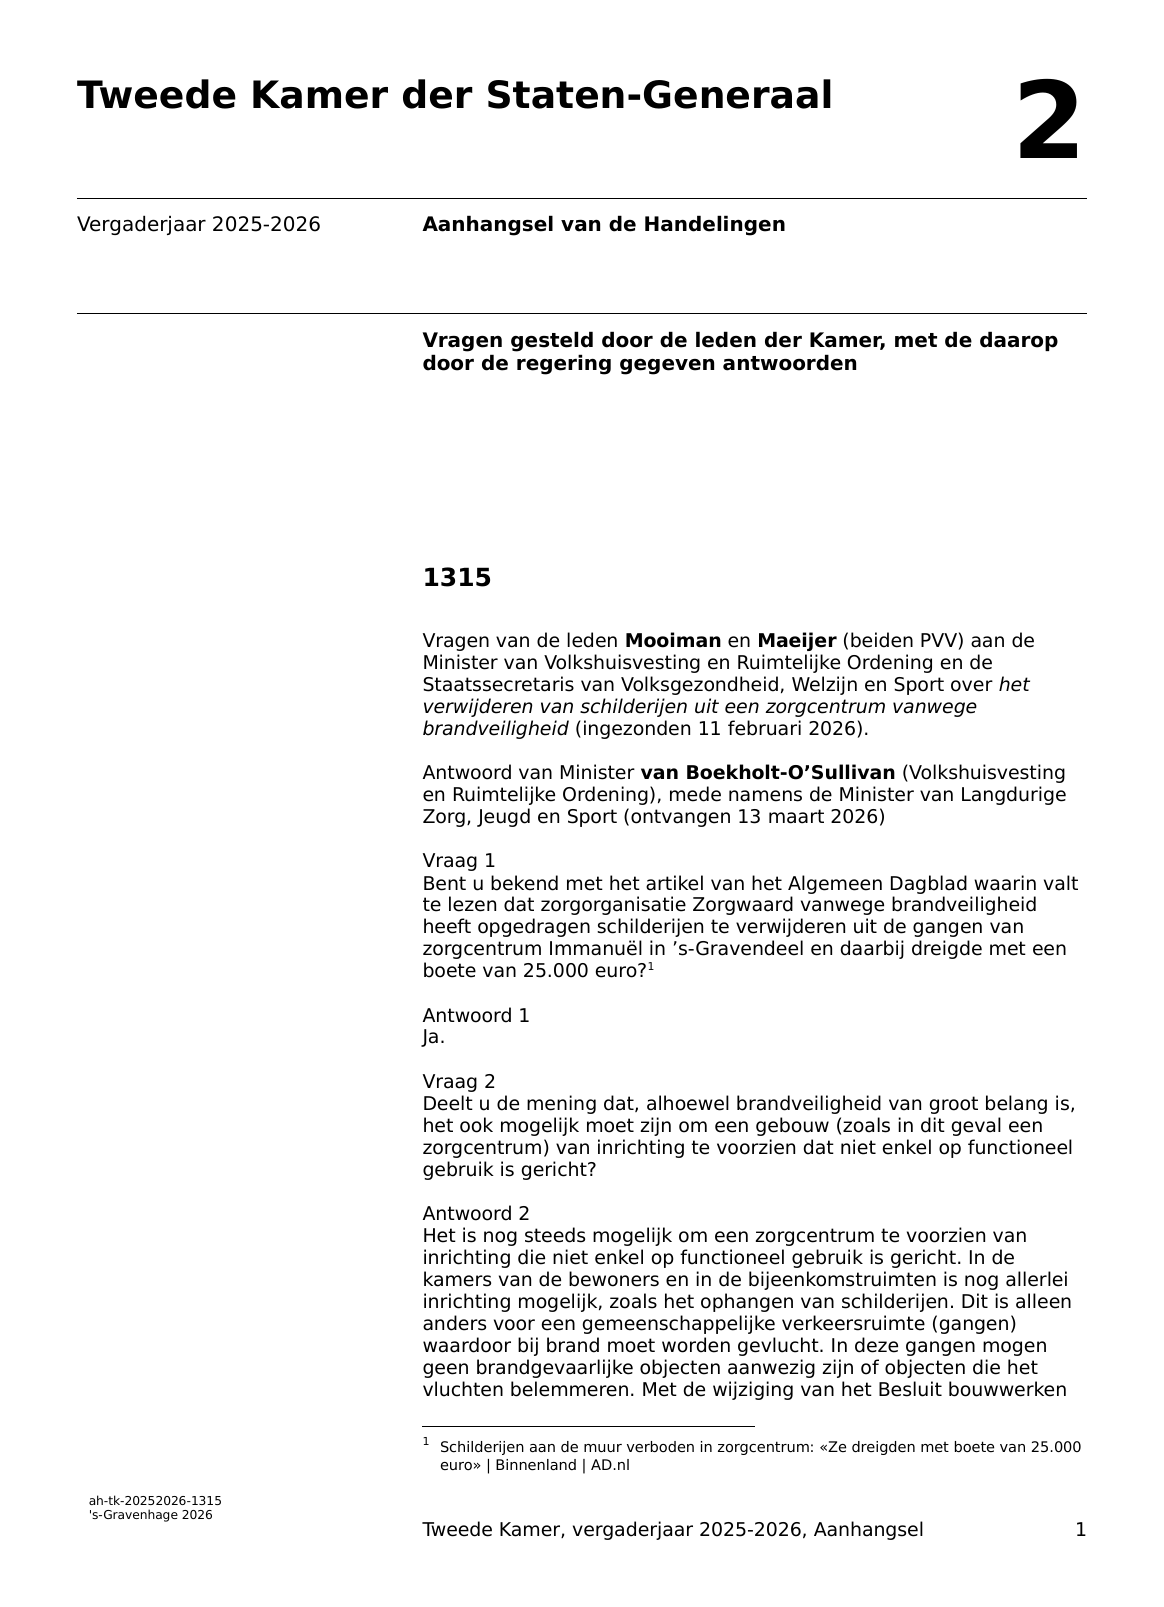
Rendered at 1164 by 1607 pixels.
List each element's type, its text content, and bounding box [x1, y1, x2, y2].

text Deelt u de mening dat, alhoewel brandveiligheid van groot belang is, het ook mogelijk moet zijn om een gebouw (zoals in dit geval een zorgcentrum) van inrichting te voorzien dat niet enkel op functioneel gebruik is gericht? [422, 1093, 1087, 1181]
text Bent u bekend met het artikel van het Algemeen Dagblad waarin valt te lezen dat zorgorganisatie Zorgwaard vanwege brandveiligheid heeft opgedragen schilderijen te verwijderen uit de gangen van zorgcentrum Immanuël in ’s-Gravendeel en daarbij dreigde met een boete van 25.000 euro? [422, 872, 1087, 982]
text Vraag 1 [422, 850, 1087, 872]
text Vraag 2 [422, 1071, 1087, 1093]
text 's-Gravenhage 2026 [88, 1508, 323, 1522]
table_cell Vergaderjaar 2025-2026 [77, 199, 422, 313]
text Antwoord 1 [422, 1004, 1087, 1026]
text ah-tk-20252026-1315 [88, 1494, 323, 1508]
table_header 2 [886, 59, 1087, 198]
text Schilderijen aan de muur verboden in zorgcentrum: «Ze dreigden met boete van 25.000 euro» | Binnenland | AD.nl [422, 1435, 1087, 1474]
text Antwoord van Minister van Boekholt-O’Sullivan (Volkshuisvesting en Ruimtelijke Ordening), mede namens de Minister van Langdurige Zorg, Jeugd en Sport (ontvangen 13 maart 2026) [422, 762, 1087, 828]
table_cell Aanhangsel van de Handelingen [422, 199, 1087, 313]
table_cell [77, 314, 422, 375]
table_cell Vragen gesteld door de leden der Kamer, met de daarop door de regering gegeven antwoorden [422, 314, 1087, 375]
text 1315 [422, 563, 1087, 592]
text Ja. [422, 1026, 1087, 1048]
text Antwoord 2 [422, 1203, 1087, 1225]
text Het is nog steeds mogelijk om een zorgcentrum te voorzien van inrichting die niet enkel op functioneel gebruik is gericht. In de kamers van de bewoners en in de bijeenkomstruimten is nog allerlei inrichting mogelijk, zoals het ophangen van schilderijen. Dit is alleen anders voor een gemeenschappelijke verkeersruimte (gangen) waardoor bij brand moet worden gevlucht. In deze gangen mogen geen brandgevaarlijke objecten aanwezig zijn of objecten die het vluchten belemmeren. Met de wijziging van het Besluit bouwwerken [422, 1225, 1087, 1401]
table_header Tweede Kamer der Staten-Generaal [77, 59, 886, 198]
text Vragen van de leden Mooiman en Maeijer (beiden PVV) aan de Minister van Volkshuisvesting en Ruimtelijke Ordening en de Staatssecretaris van Volksgezondheid, Welzijn en Sport over het verwijderen van schilderijen uit een zorgcentrum vanwege brandveiligheid (ingezonden 11 februari 2026). [422, 630, 1087, 740]
